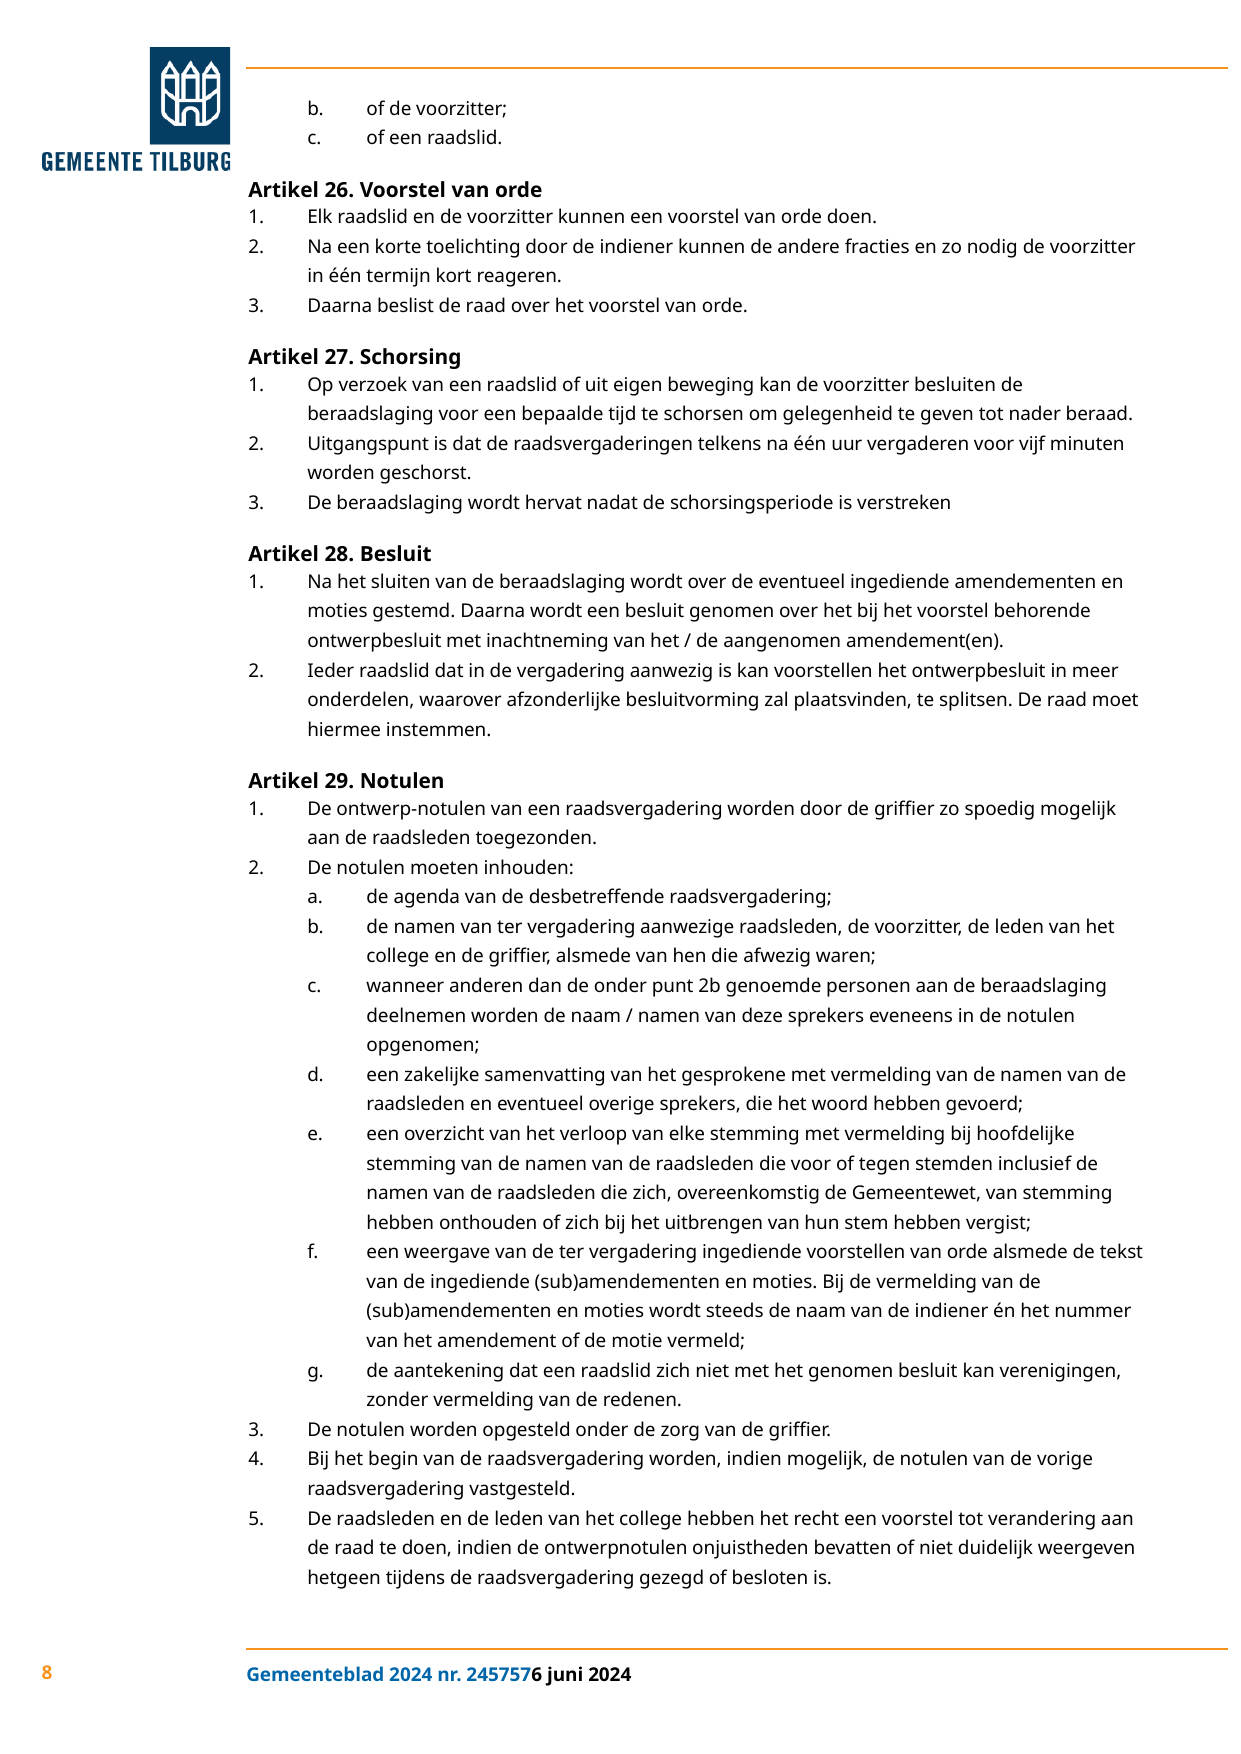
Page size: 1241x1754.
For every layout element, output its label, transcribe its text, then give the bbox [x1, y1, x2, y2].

list De notulen worden opgesteld onder de zorg van de griffier. [248, 1416, 1152, 1442]
list of de voorzitter; [307, 95, 1152, 121]
list De raadsleden en de leden van het college hebben het recht een voorstel tot verandering aan de raad te doen, indien de ontwerpnotulen onjuistheden bevatten of niet duidelijk weergeven hetgeen tijdens de raadsvergadering gezegd of besloten is. [248, 1505, 1152, 1590]
list een weergave van de ter vergadering ingediende voorstellen van orde alsmede de tekst van de ingediende (sub)amendementen en moties. Bij de vermelding van de (sub)amendementen en moties wordt steeds de naam van de indiener én het nummer van het amendement of de motie vermeld; [307, 1238, 1152, 1353]
list Bij het begin van de raadsvergadering worden, indien mogelijk, de notulen van de vorige raadsvergadering vastgesteld. [248, 1446, 1152, 1501]
list Ieder raadslid dat in de vergadering aanwezig is kan voorstellen het ontwerpbesluit in meer onderdelen, waarover afzonderlijke besluitvorming zal plaatsvinden, te splitsen. De raad moet hiermee instemmen. [248, 657, 1152, 742]
text Artikel 26. Voorstel van orde [248, 175, 1152, 203]
text Artikel 27. Schorsing [248, 342, 1152, 371]
list de agenda van de desbetreffende raadsvergadering; [307, 883, 1152, 909]
list Na een korte toelichting door de indiener kunnen de andere fracties en zo nodig de voorzitter in één termijn kort reageren. [248, 233, 1152, 288]
picture [41, 47, 231, 172]
list Elk raadslid en de voorzitter kunnen een voorstel van orde doen. [248, 203, 1152, 229]
list de aantekening dat een raadslid zich niet met het genomen besluit kan verenigingen, zonder vermelding van de redenen. [307, 1357, 1152, 1412]
list De beraadslaging wordt hervat nadat de schorsingsperiode is verstreken [248, 489, 1152, 515]
list Daarna beslist de raad over het voorstel van orde. [248, 292, 1152, 318]
list De ontwerp-notulen van een raadsvergadering worden door de griffier zo spoedig mogelijk aan de raadsleden toegezonden. [248, 795, 1152, 850]
list De notulen moeten inhouden: [248, 854, 1152, 880]
text Artikel 28. Besluit [248, 539, 1152, 568]
list wanneer anderen dan de onder punt 2b genoemde personen aan de beraadslaging deelnemen worden de naam / namen van deze sprekers eveneens in de notulen opgenomen; [307, 972, 1152, 1057]
list Uitgangspunt is dat de raadsvergaderingen telkens na één uur vergaderen voor vijf minuten worden geschorst. [248, 430, 1152, 485]
list of een raadslid. [307, 124, 1152, 150]
list Na het sluiten van de beraadslaging wordt over de eventueel ingediende amendementen en moties gestemd. Daarna wordt een besluit genomen over het bij het voorstel behorende ontwerpbesluit met inachtneming van het / de aangenomen amendement(en). [248, 568, 1152, 653]
list een overzicht van het verloop van elke stemming met vermelding bij hoofdelijke stemming van de namen van de raadsleden die voor of tegen stemden inclusief de namen van de raadsleden die zich, overeenkomstig de Gemeentewet, van stemming hebben onthouden of zich bij het uitbrengen van hun stem hebben vergist; [307, 1120, 1152, 1235]
list Op verzoek van een raadslid of uit eigen beweging kan de voorzitter besluiten de beraadslaging voor een bepaalde tijd te schorsen om gelegenheid te geven tot nader beraad. [248, 371, 1152, 426]
list een zakelijke samenvatting van het gesprokene met vermelding van de namen van de raadsleden en eventueel overige sprekers, die het woord hebben gevoerd; [307, 1061, 1152, 1116]
text Artikel 29. Notulen [248, 766, 1152, 795]
list de namen van ter vergadering aanwezige raadsleden, de voorzitter, de leden van het college en de griffier, alsmede van hen die afwezig waren; [307, 913, 1152, 968]
